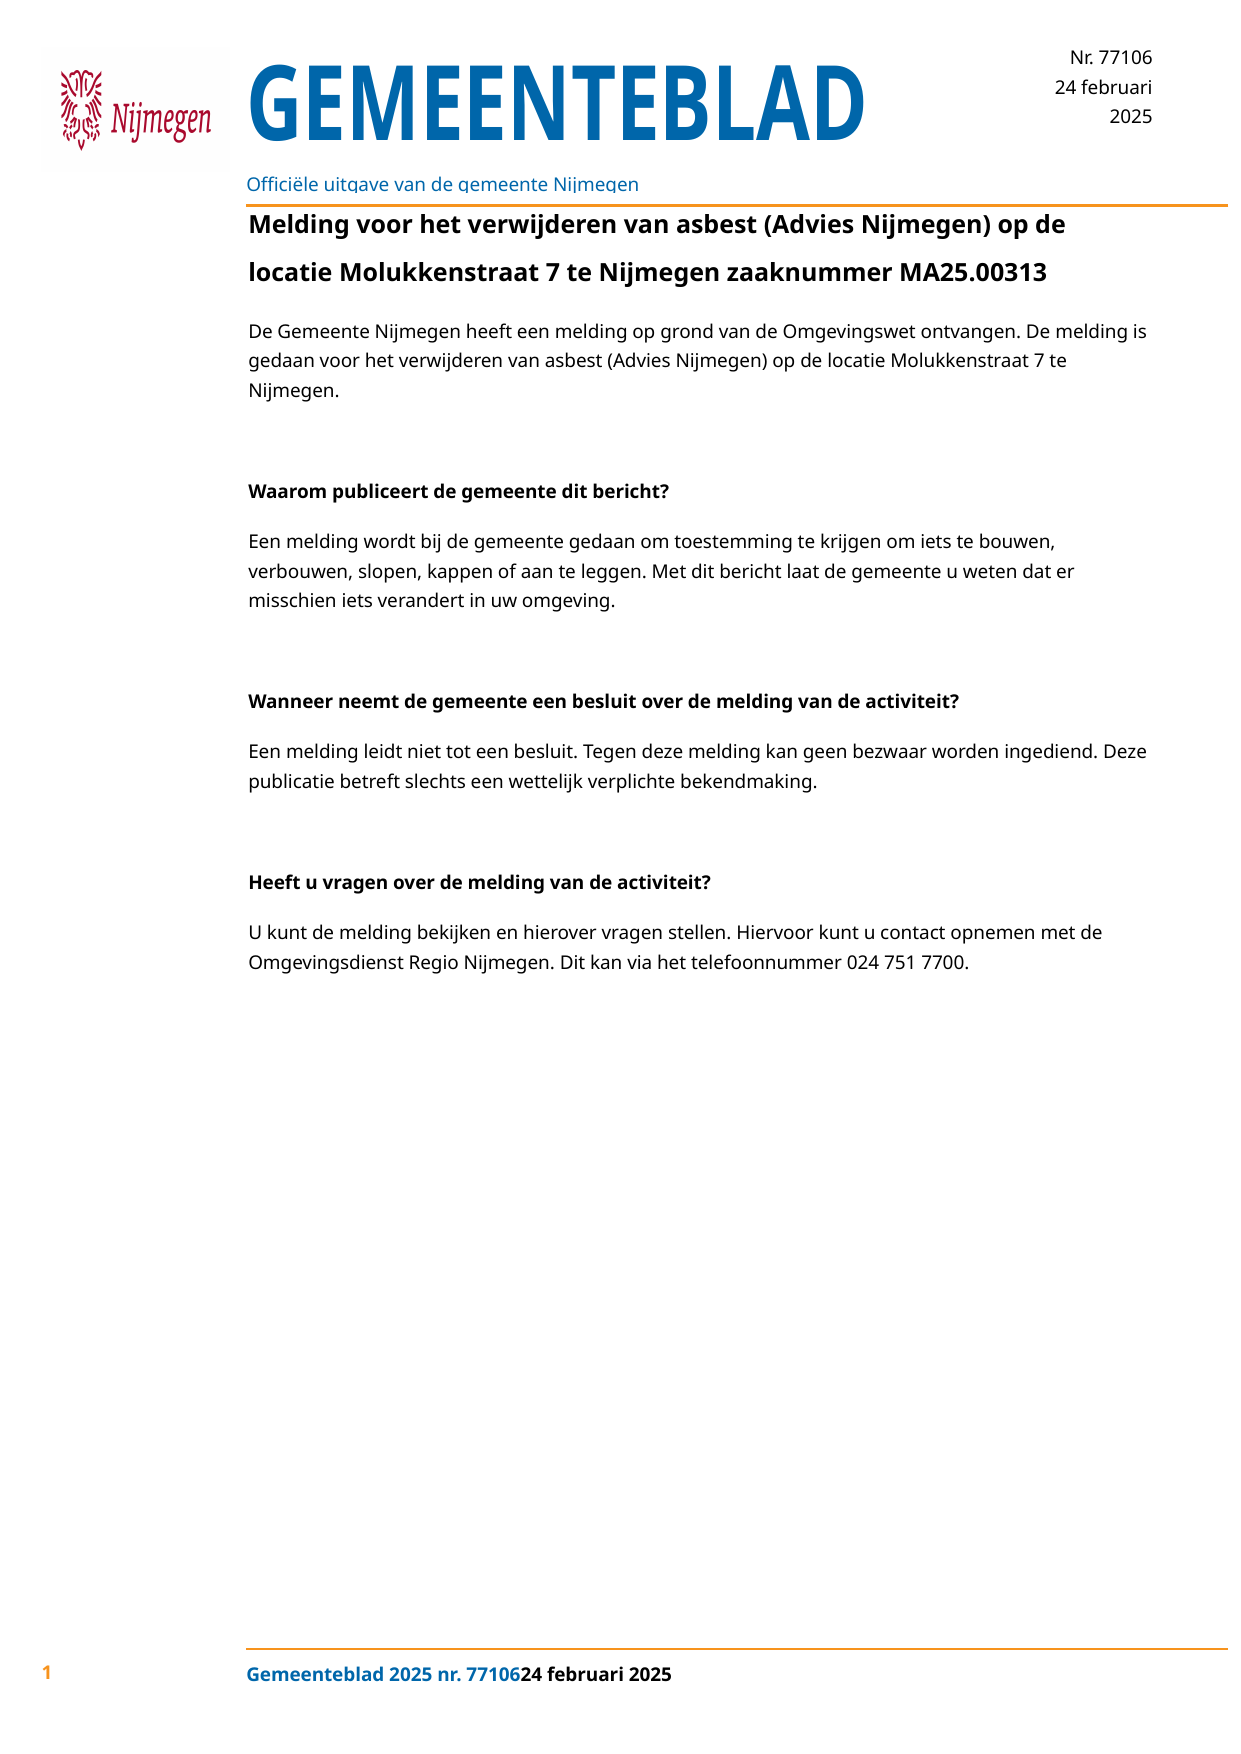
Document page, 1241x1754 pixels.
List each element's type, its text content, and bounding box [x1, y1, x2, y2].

text Melding voor het verwijderen van asbest (Advies Nijmegen) op de locatie Molukkenstraat 7 te Nijmegen zaaknummer MA25.00313 [248, 207, 1152, 288]
text Heeft u vragen over de melding van de activiteit? [248, 869, 1152, 895]
text Waarom publiceert de gemeente dit bericht? [248, 478, 1152, 504]
text Een melding wordt bij de gemeente gedaan om toestemming te krijgen om iets te bouwen, verbouwen, slopen, kappen of aan te leggen. Met dit bericht laat de gemeente u weten dat er misschien iets verandert in uw omgeving. [248, 528, 1152, 613]
picture [41, 47, 231, 172]
text Een melding leidt niet tot een besluit. Tegen deze melding kan geen bezwaar worden ingediend. Deze publicatie betreft slechts een wettelijk verplichte bekendmaking. [248, 739, 1152, 794]
text De Gemeente Nijmegen heeft een melding op grond van de Omgevingswet ontvangen. De melding is gedaan voor het verwijderen van asbest (Advies Nijmegen) op de locatie Molukkenstraat 7 te Nijmegen. [248, 318, 1152, 403]
text Wanneer neemt de gemeente een besluit over de melding van de activiteit? [248, 688, 1152, 714]
text U kunt de melding bekijken en hierover vragen stellen. Hiervoor kunt u contact opnemen met de Omgevingsdienst Regio Nijmegen. Dit kan via het telefoonnummer 024 751 7700. [248, 919, 1152, 975]
